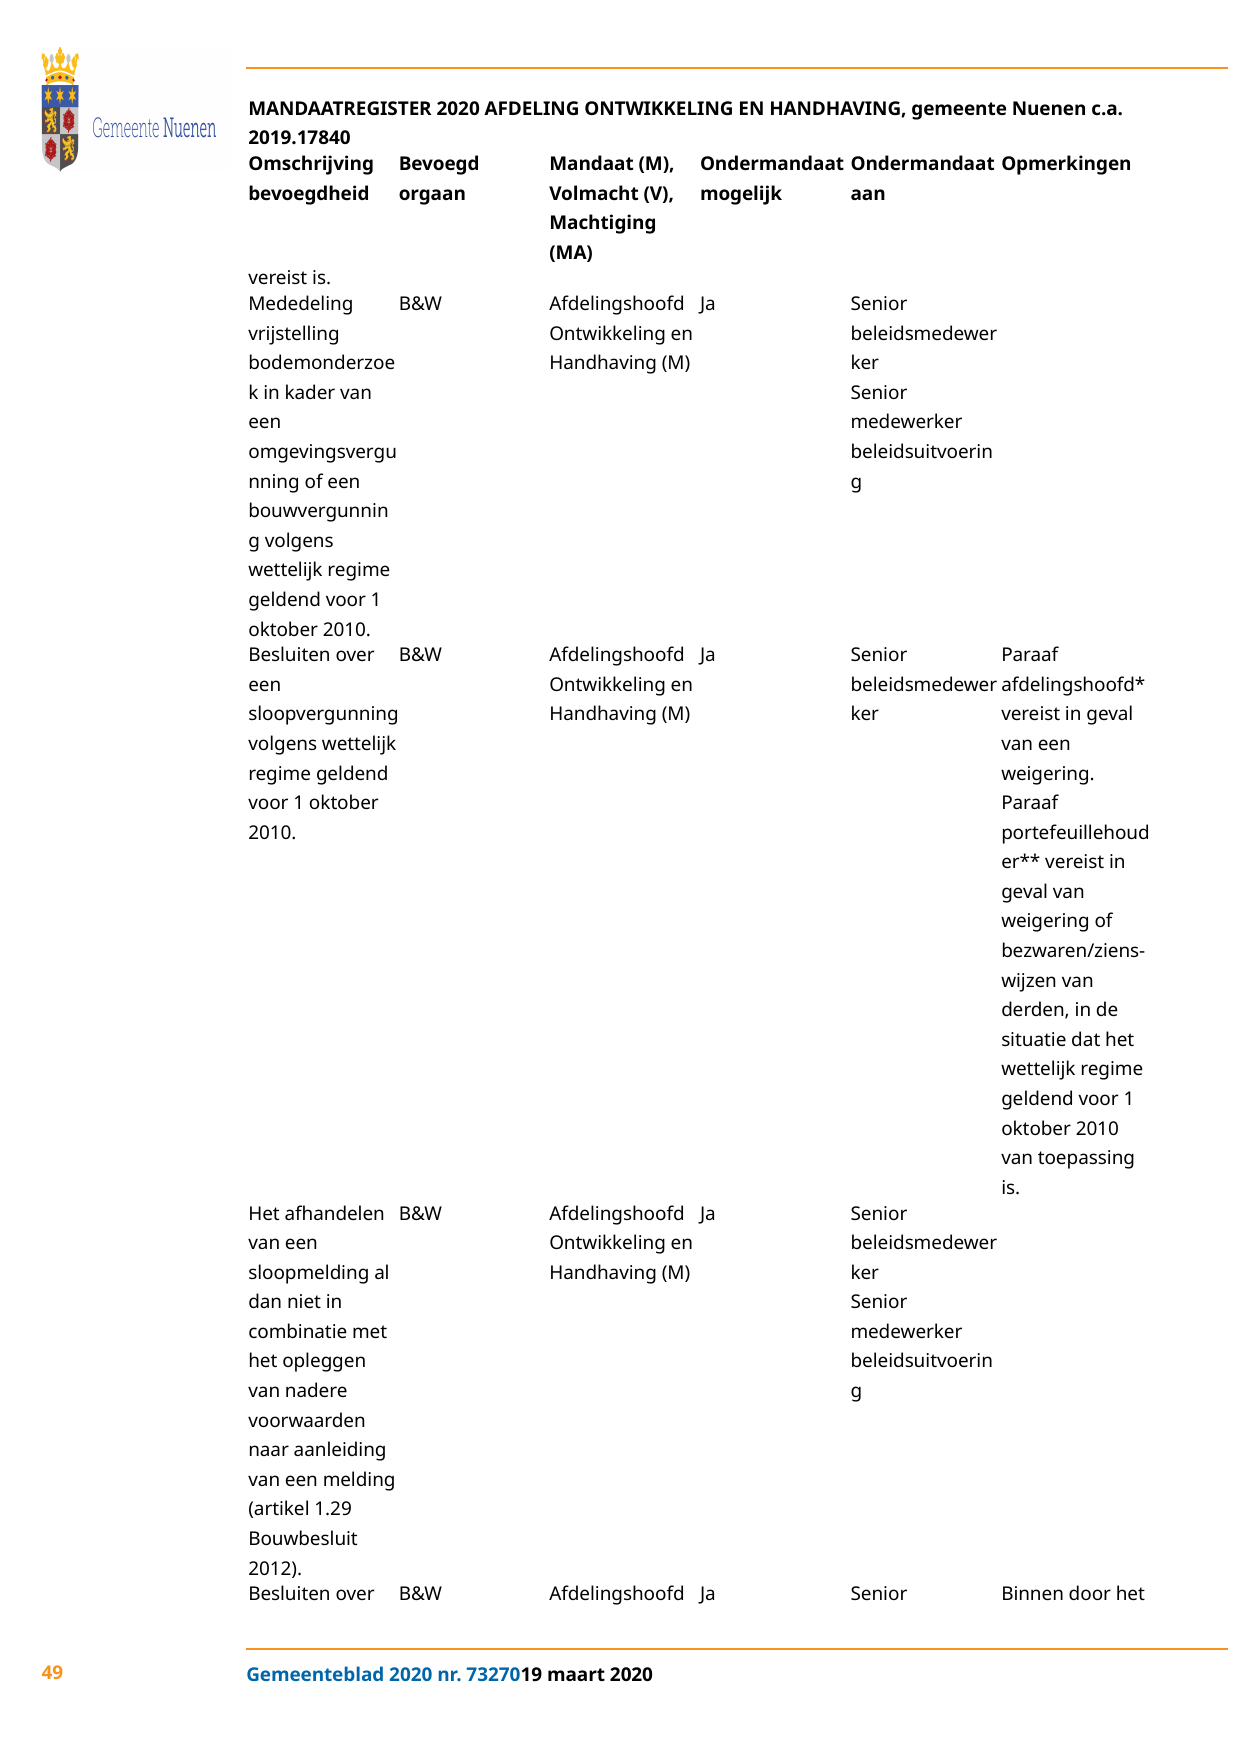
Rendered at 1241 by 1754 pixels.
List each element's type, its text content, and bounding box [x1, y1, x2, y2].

table_cell Ja [700, 1200, 850, 1580]
picture [41, 47, 231, 172]
table_cell Mededeling vrijstelling bodemonderzoek in kader van een omgevingsvergunning of een bouwvergunning volgens wettelijk regime geldend voor 1 oktober 2010. [248, 290, 398, 641]
table_cell Senior beleidsmedewerker Senior medewerker beleidsuitvoering [850, 1200, 1001, 1580]
table_cell Ja [700, 290, 850, 641]
table_cell [1001, 290, 1152, 641]
table_cell Afdelingshoofd Ontwikkeling en Handhaving (M) [549, 1200, 700, 1580]
table_cell B&W [399, 641, 549, 1200]
table_cell [850, 265, 1001, 290]
table_cell Afdelingshoofd [549, 1580, 700, 1606]
table_cell Afdelingshoofd Ontwikkeling en Handhaving (M) [549, 641, 700, 1200]
table_cell Besluiten over een sloopvergunning volgens wettelijk regime geldend voor 1 oktober 2010. [248, 641, 398, 1200]
table_cell Mandaat (M), Volmacht (V), Machtiging (MA) [549, 150, 700, 264]
table_cell [1001, 265, 1152, 290]
table_cell [549, 265, 700, 290]
table_cell Afdelingshoofd Ontwikkeling en Handhaving (M) [549, 290, 700, 641]
table_cell Senior beleidsmedewerker [850, 641, 1001, 1200]
table_cell Besluiten over [248, 1580, 398, 1606]
table_cell vereist is. [248, 265, 398, 290]
table_cell Het afhandelen van een sloopmelding al dan niet in combinatie met het opleggen van nadere voorwaarden naar aanleiding van een melding (artikel 1.29 Bouwbesluit 2012). [248, 1200, 398, 1580]
table_cell Ondermandaat aan [850, 150, 1001, 264]
table_cell Bevoegd orgaan [399, 150, 549, 264]
table_cell [1001, 1200, 1152, 1580]
table_cell [399, 265, 549, 290]
table_cell Omschrijving bevoegdheid [248, 150, 398, 264]
table_cell B&W [399, 290, 549, 641]
table_header MANDAATREGISTER 2020 AFDELING ONTWIKKELING EN HANDHAVING, gemeente Nuenen c.a. 2019.17840 [248, 95, 1152, 150]
table_cell Ja [700, 1580, 850, 1606]
table_cell Ondermandaat mogelijk [700, 150, 850, 264]
table_cell [700, 265, 850, 290]
table_cell Binnen door het [1001, 1580, 1152, 1606]
table_cell Senior beleidsmedewerker Senior medewerker beleidsuitvoering [850, 290, 1001, 641]
table_cell Ja [700, 641, 850, 1200]
table_cell Senior [850, 1580, 1001, 1606]
table_cell B&W [399, 1580, 549, 1606]
table_cell B&W [399, 1200, 549, 1580]
table_cell Opmerkingen [1001, 150, 1152, 264]
table_cell Paraaf afdelingshoofd* vereist in geval van een weigering. Paraaf portefeuillehouder** vereist in geval van weigering of bezwaren/ziens­wij­zen van derden, in de situatie dat het wettelijk regime geldend voor 1 oktober 2010 van toepassing is. [1001, 641, 1152, 1200]
